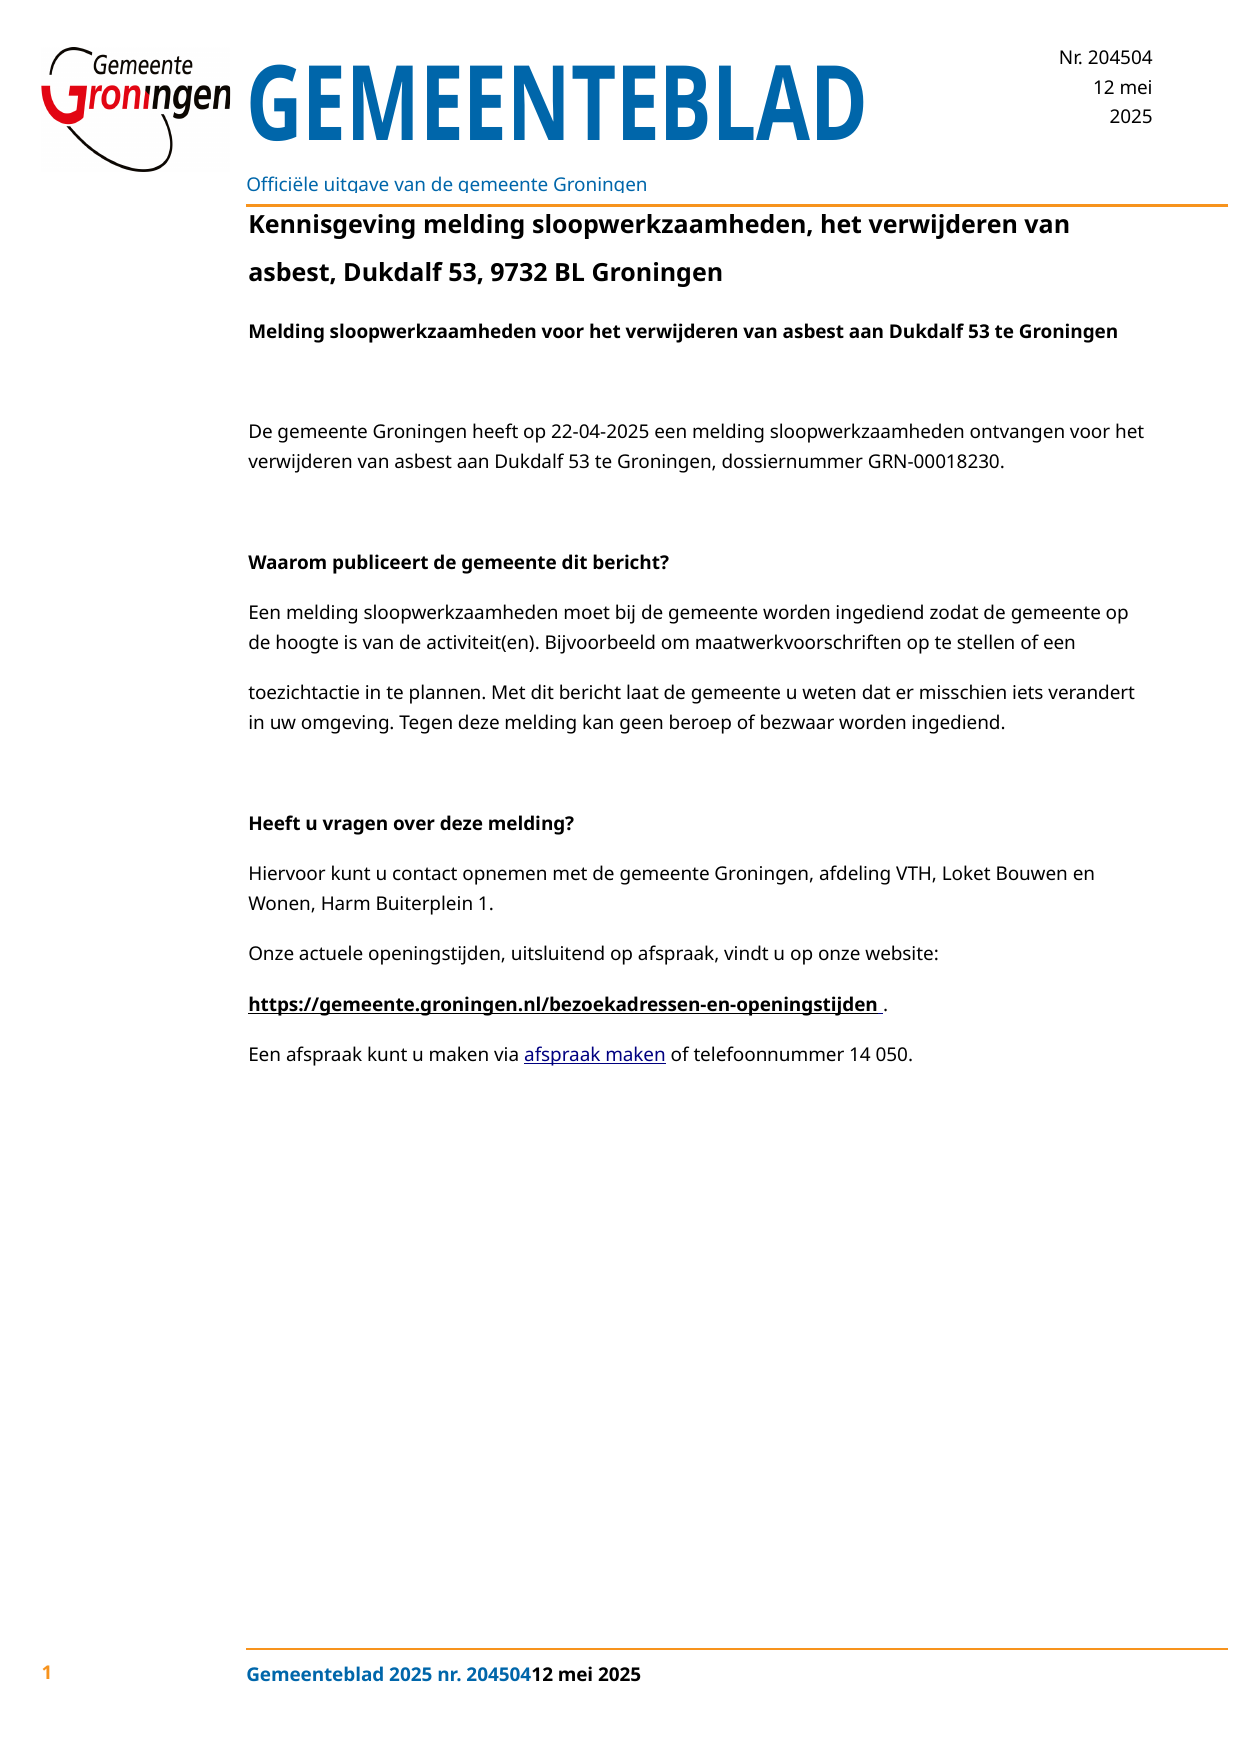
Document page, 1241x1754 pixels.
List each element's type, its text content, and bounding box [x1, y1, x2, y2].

text Waarom publiceert de gemeente dit bericht? [248, 549, 1152, 575]
text Een afspraak kunt u maken via afspraak maken of telefoonnummer 14 050. [248, 1041, 1152, 1067]
text Kennisgeving melding sloopwerkzaamheden, het verwijderen van asbest, Dukdalf 53, 9732 BL Groningen [248, 207, 1152, 288]
text toezichtactie in te plannen. Met dit bericht laat de gemeente u weten dat er misschien iets verandert in uw omgeving. Tegen deze melding kan geen beroep of bezwaar worden ingediend. [248, 679, 1152, 735]
text Hiervoor kunt u contact opnemen met de gemeente Groningen, afdeling VTH, Loket Bouwen en Wonen, Harm Buiterplein 1. [248, 860, 1152, 916]
text https://gemeente.groningen.nl/bezoekadressen-en-openingstijden . [248, 991, 1152, 1017]
picture [41, 47, 231, 172]
text Melding sloopwerkzaamheden voor het verwijderen van asbest aan Dukdalf 53 te Groningen [248, 318, 1152, 344]
text De gemeente Groningen heeft op 22-04-2025 een melding sloopwerkzaamheden ontvangen voor het verwijderen van asbest aan Dukdalf 53 te Groningen, dossiernummer GRN-00018230. [248, 419, 1152, 474]
text Onze actuele openingstijden, uitsluitend op afspraak, vindt u op onze website: [248, 940, 1152, 966]
text Heeft u vragen over deze melding? [248, 810, 1152, 836]
text Een melding sloopwerkzaamheden moet bij de gemeente worden ingediend zodat de gemeente op de hoogte is van de activiteit(en). Bijvoorbeeld om maatwerkvoorschriften op te stellen of een [248, 599, 1152, 655]
